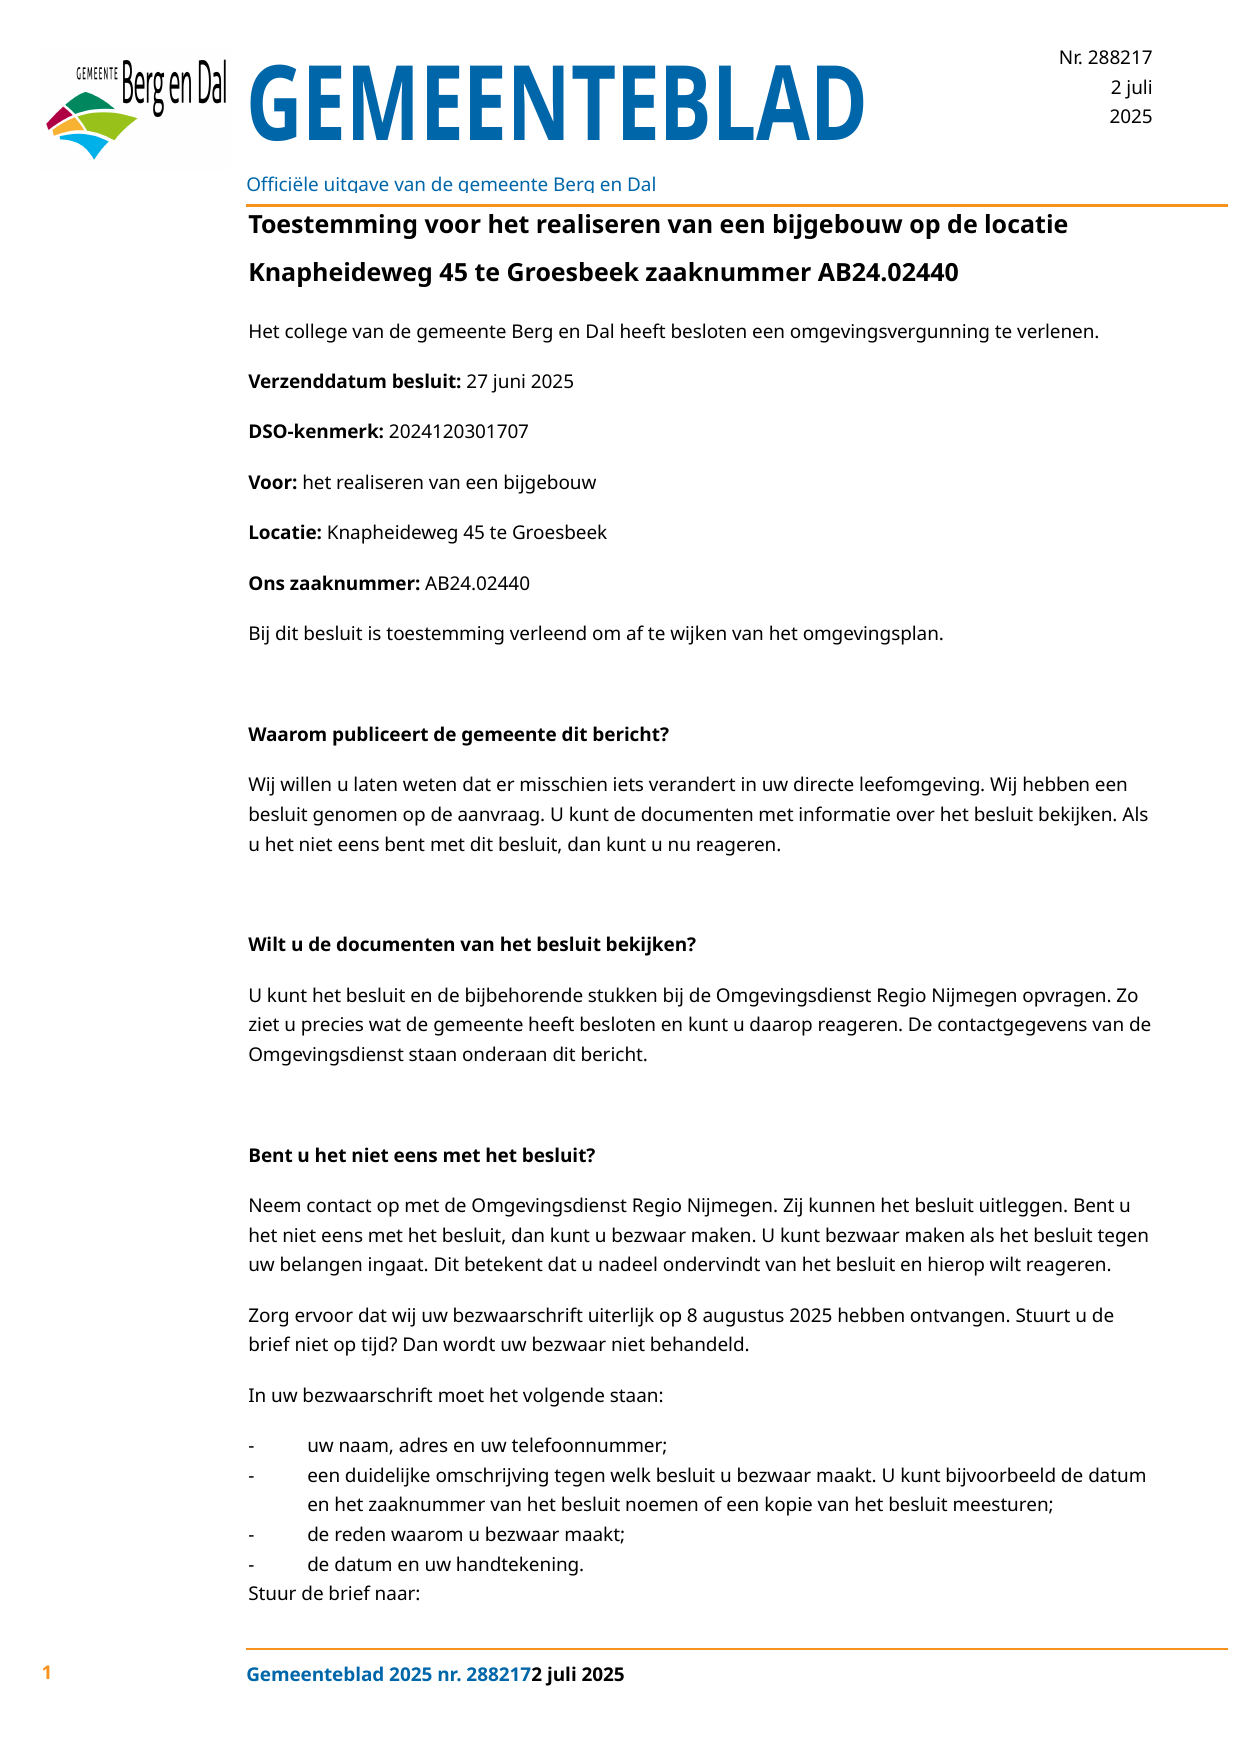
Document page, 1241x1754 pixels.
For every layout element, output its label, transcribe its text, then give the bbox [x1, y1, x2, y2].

text Het college van de gemeente Berg en Dal heeft besloten een omgevingsvergunning te verlenen. [248, 318, 1152, 344]
list een duidelijke omschrijving tegen welk besluit u bezwaar maakt. U kunt bijvoorbeeld de datum en het zaaknummer van het besluit noemen of een kopie van het besluit meesturen; [248, 1462, 1152, 1517]
text Ons zaaknummer: AB24.02440 [248, 570, 1152, 596]
text Neem contact op met de Omgevingsdienst Regio Nijmegen. Zij kunnen het besluit uitleggen. Bent u het niet eens met het besluit, dan kunt u bezwaar maken. U kunt bezwaar maken als het besluit tegen uw belangen ingaat. Dit betekent dat u nadeel ondervindt van het besluit en hierop wilt reageren. [248, 1192, 1152, 1277]
text Locatie: Knapheideweg 45 te Groesbeek [248, 519, 1152, 545]
text Verzenddatum besluit: 27 juni 2025 [248, 368, 1152, 394]
text Toestemming voor het realiseren van een bijgebouw op de locatie Knapheideweg 45 te Groesbeek zaaknummer AB24.02440 [248, 207, 1152, 288]
text Zorg ervoor dat wij uw bezwaarschrift uiterlijk op 8 augustus 2025 hebben ontvangen. Stuurt u de brief niet op tijd? Dan wordt uw bezwaar niet behandeld. [248, 1302, 1152, 1357]
list de reden waarom u bezwaar maakt; [248, 1521, 1152, 1547]
list de datum en uw handtekening. [248, 1551, 1152, 1577]
text DSO-kenmerk: 2024120301707 [248, 419, 1152, 444]
picture [41, 47, 231, 172]
text Waarom publiceert de gemeente dit bericht? [248, 721, 1152, 747]
text U kunt het besluit en de bijbehorende stukken bij de Omgevingsdienst Regio Nijmegen opvragen. Zo ziet u precies wat de gemeente heeft besloten en kunt u daarop reageren. De contactgegevens van de Omgevingsdienst staan onderaan dit bericht. [248, 982, 1152, 1067]
list uw naam, adres en uw telefoonnummer; [248, 1432, 1152, 1458]
text Stuur de brief naar: [248, 1580, 1152, 1606]
text Bij dit besluit is toestemming verleend om af te wijken van het omgevingsplan. [248, 620, 1152, 646]
text Wilt u de documenten van het besluit bekijken? [248, 932, 1152, 957]
text Wij willen u laten weten dat er misschien iets verandert in uw directe leefomgeving. Wij hebben een besluit genomen op de aanvraag. U kunt de documenten met informatie over het besluit bekijken. Als u het niet eens bent met dit besluit, dan kunt u nu reageren. [248, 772, 1152, 857]
text In uw bezwaarschrift moet het volgende staan: [248, 1382, 1152, 1408]
text Bent u het niet eens met het besluit? [248, 1142, 1152, 1168]
text Voor: het realiseren van een bijgebouw [248, 469, 1152, 495]
